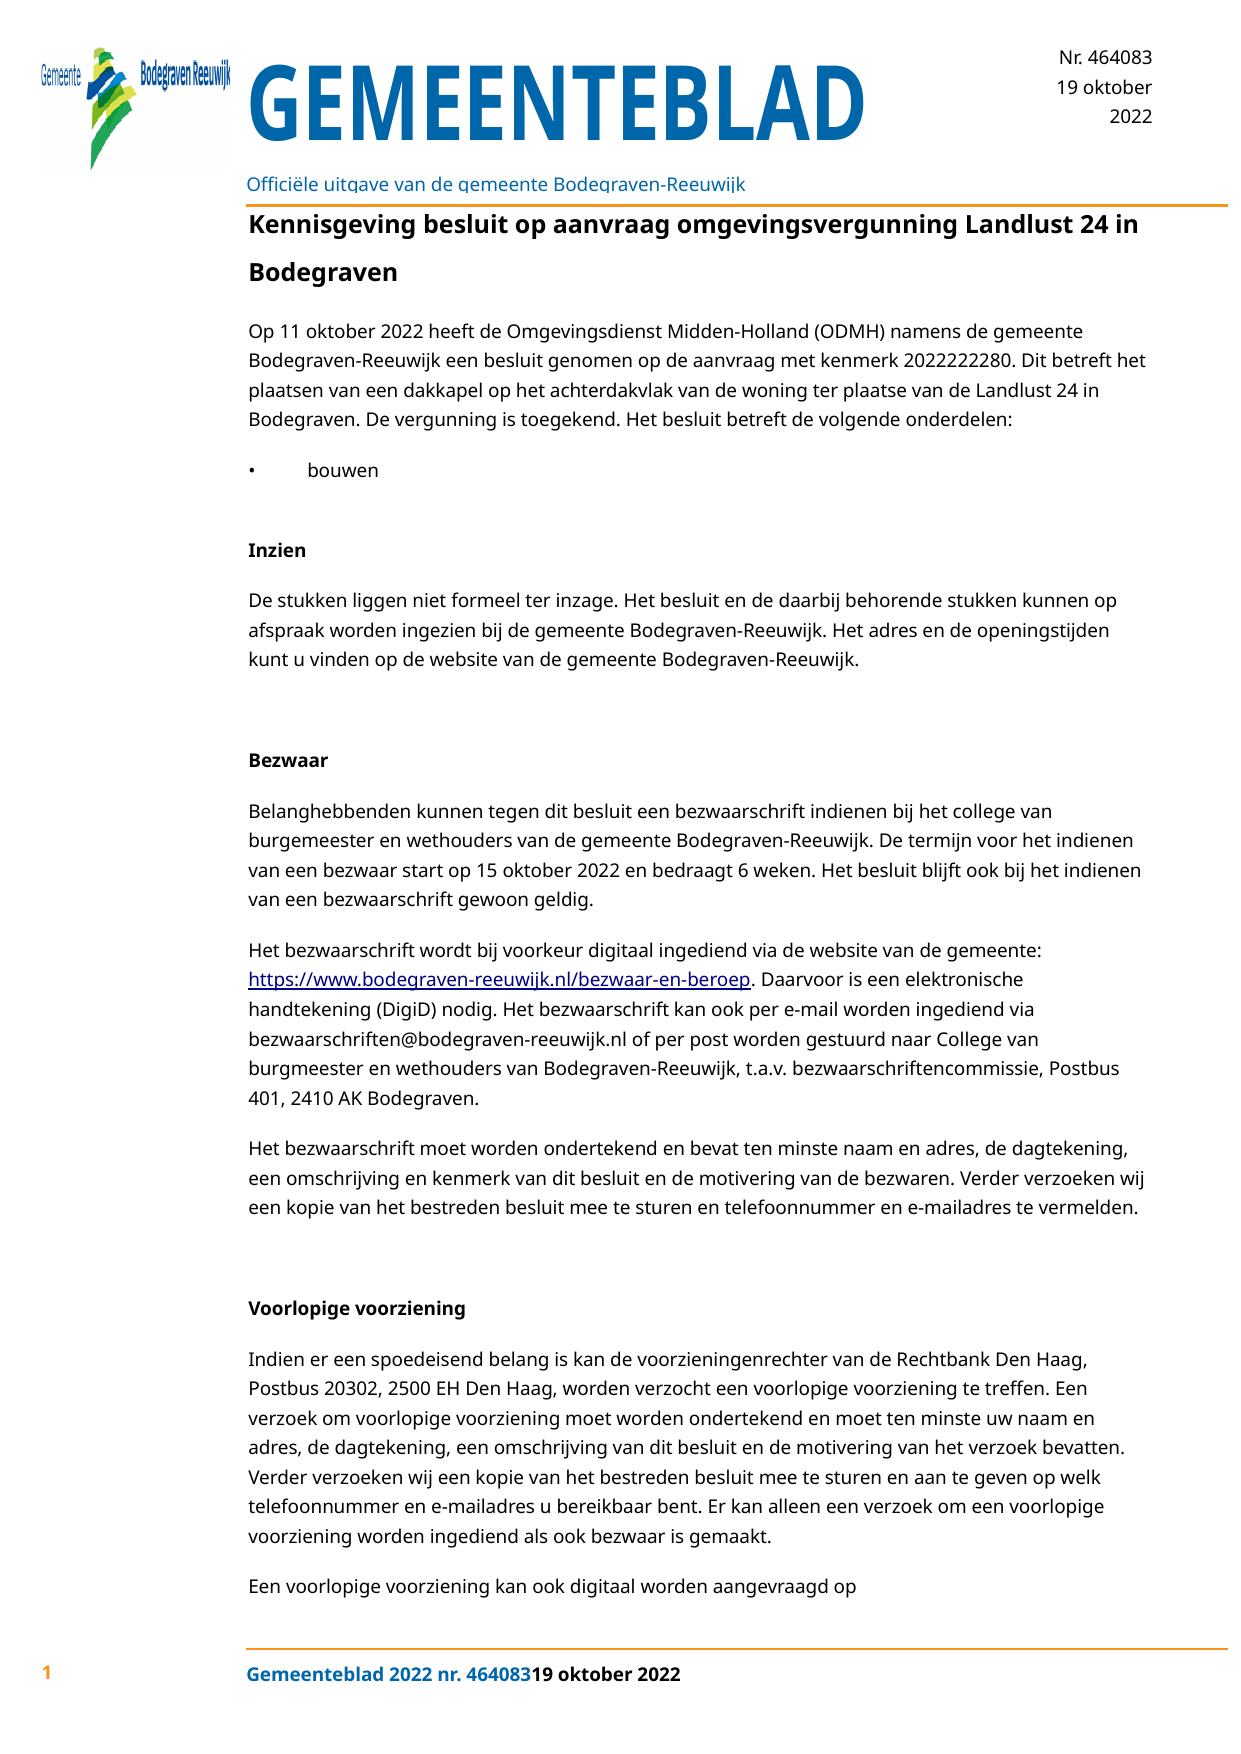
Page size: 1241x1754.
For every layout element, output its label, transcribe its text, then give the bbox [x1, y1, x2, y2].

text Het bezwaarschrift wordt bij voorkeur digitaal ingediend via de website van de gemeente: https://www.bodegraven-reeuwijk.nl/bezwaar-en-beroep. Daarvoor is een elektronische handtekening (DigiD) nodig. Het bezwaarschrift kan ook per e-mail worden ingediend via bezwaarschriften@bodegraven-reeuwijk.nl of per post worden gestuurd naar College van burgmeester en wethouders van Bodegraven-Reeuwijk, t.a.v. bezwaarschriftencommissie, Postbus 401, 2410 AK Bodegraven. [248, 937, 1152, 1111]
text Het bezwaarschrift moet worden ondertekend en bevat ten minste naam en adres, de dagtekening, een omschrijving en kenmerk van dit besluit en de motivering van de bezwaren. Verder verzoeken wij een kopie van het bestreden besluit mee te sturen en telefoonnummer en e-mailadres te vermelden. [248, 1135, 1152, 1220]
text Op 11 oktober 2022 heeft de Omgevingsdienst Midden-Holland (ODMH) namens de gemeente Bodegraven-Reeuwijk een besluit genomen op de aanvraag met kenmerk 2022222280. Dit betreft het plaatsen van een dakkapel op het achterdakvlak van de woning ter plaatse van de Landlust 24 in Bodegraven. De vergunning is toegekend. Het besluit betreft de volgende onderdelen: [248, 318, 1152, 432]
text Belanghebbenden kunnen tegen dit besluit een bezwaarschrift indienen bij het college van burgemeester en wethouders van de gemeente Bodegraven-Reeuwijk. De termijn voor het indienen van een bezwaar start op 15 oktober 2022 en bedraagt 6 weken. Het besluit blijft ook bij het indienen van een bezwaarschrift gewoon geldig. [248, 798, 1152, 912]
picture [41, 47, 231, 172]
text Bezwaar [248, 747, 1152, 773]
text Indien er een spoedeisend belang is kan de voorzieningenrechter van de Rechtbank Den Haag, Postbus 20302, 2500 EH Den Haag, worden verzocht een voorlopige voorziening te treffen. Een verzoek om voorlopige voorziening moet worden ondertekend en moet ten minste uw naam en adres, de dagtekening, een omschrijving van dit besluit en de motivering van het verzoek bevatten. Verder verzoeken wij een kopie van het bestreden besluit mee te sturen en aan te geven op welk telefoonnummer en e-mailadres u bereikbaar bent. Er kan alleen een verzoek om een voorlopige voorziening worden ingediend als ook bezwaar is gemaakt. [248, 1346, 1152, 1549]
text Voorlopige voorziening [248, 1295, 1152, 1321]
text Kennisgeving besluit op aanvraag omgevingsvergunning Landlust 24 in Bodegraven [248, 207, 1152, 288]
text De stukken liggen niet formeel ter inzage. Het besluit en de daarbij behorende stukken kunnen op afspraak worden ingezien bij de gemeente Bodegraven-Reeuwijk. Het adres en de openingstijden kunt u vinden op de website van de gemeente Bodegraven-Reeuwijk. [248, 587, 1152, 672]
list bouwen [248, 457, 1152, 483]
text Een voorlopige voorziening kan ook digitaal worden aangevraagd op [248, 1574, 1152, 1599]
text Inzien [248, 537, 1152, 563]
